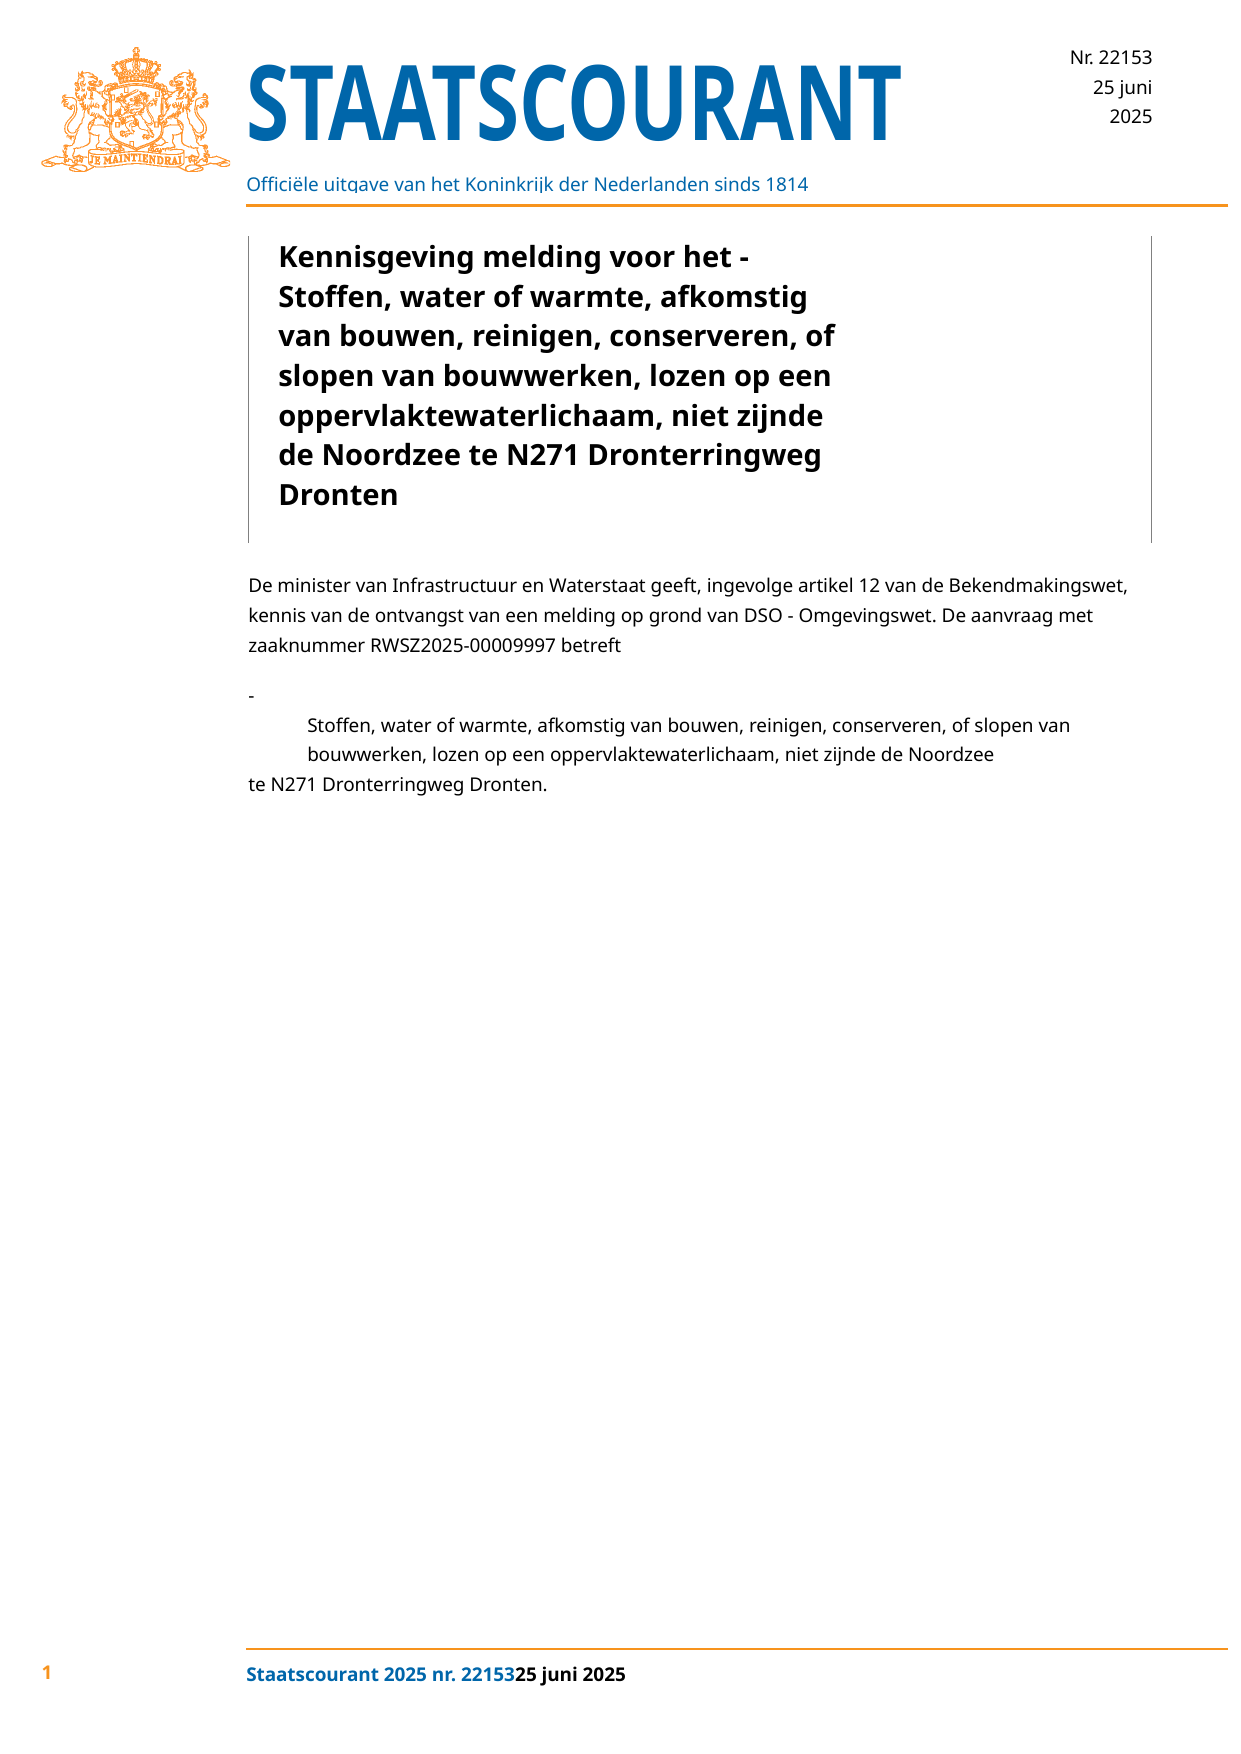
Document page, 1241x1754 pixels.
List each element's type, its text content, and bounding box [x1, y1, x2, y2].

table_header [850, 414, 1151, 543]
table_header [850, 236, 912, 413]
picture [912, 236, 1090, 414]
table_header Kennisgeving melding voor het -Stoffen, water of warmte, afkomstig van bouwen, reinigen, conserveren, of slopen van bouwwerken, lozen op een oppervlaktewaterlichaam, niet zijnde de Noordzee te N271 Dronterringweg Dronten [249, 236, 850, 543]
picture [41, 47, 231, 172]
table_header [1090, 236, 1151, 413]
text De minister van Infrastructuur en Waterstaat geeft, ingevolge artikel 12 van de Bekendmakingswet, kennis van de ontvangst van een melding op grond van DSO - Omgevingswet. De aanvraag met zaaknummer RWSZ2025-00009997 betreft [248, 573, 1152, 658]
text te N271 Dronterringweg Dronten. [248, 771, 1152, 797]
list Stoffen, water of warmte, afkomstig van bouwen, reinigen, conserveren, of slopen van bouwwerken, lozen op een oppervlaktewaterlichaam, niet zijnde de Noordzee [248, 712, 1152, 767]
